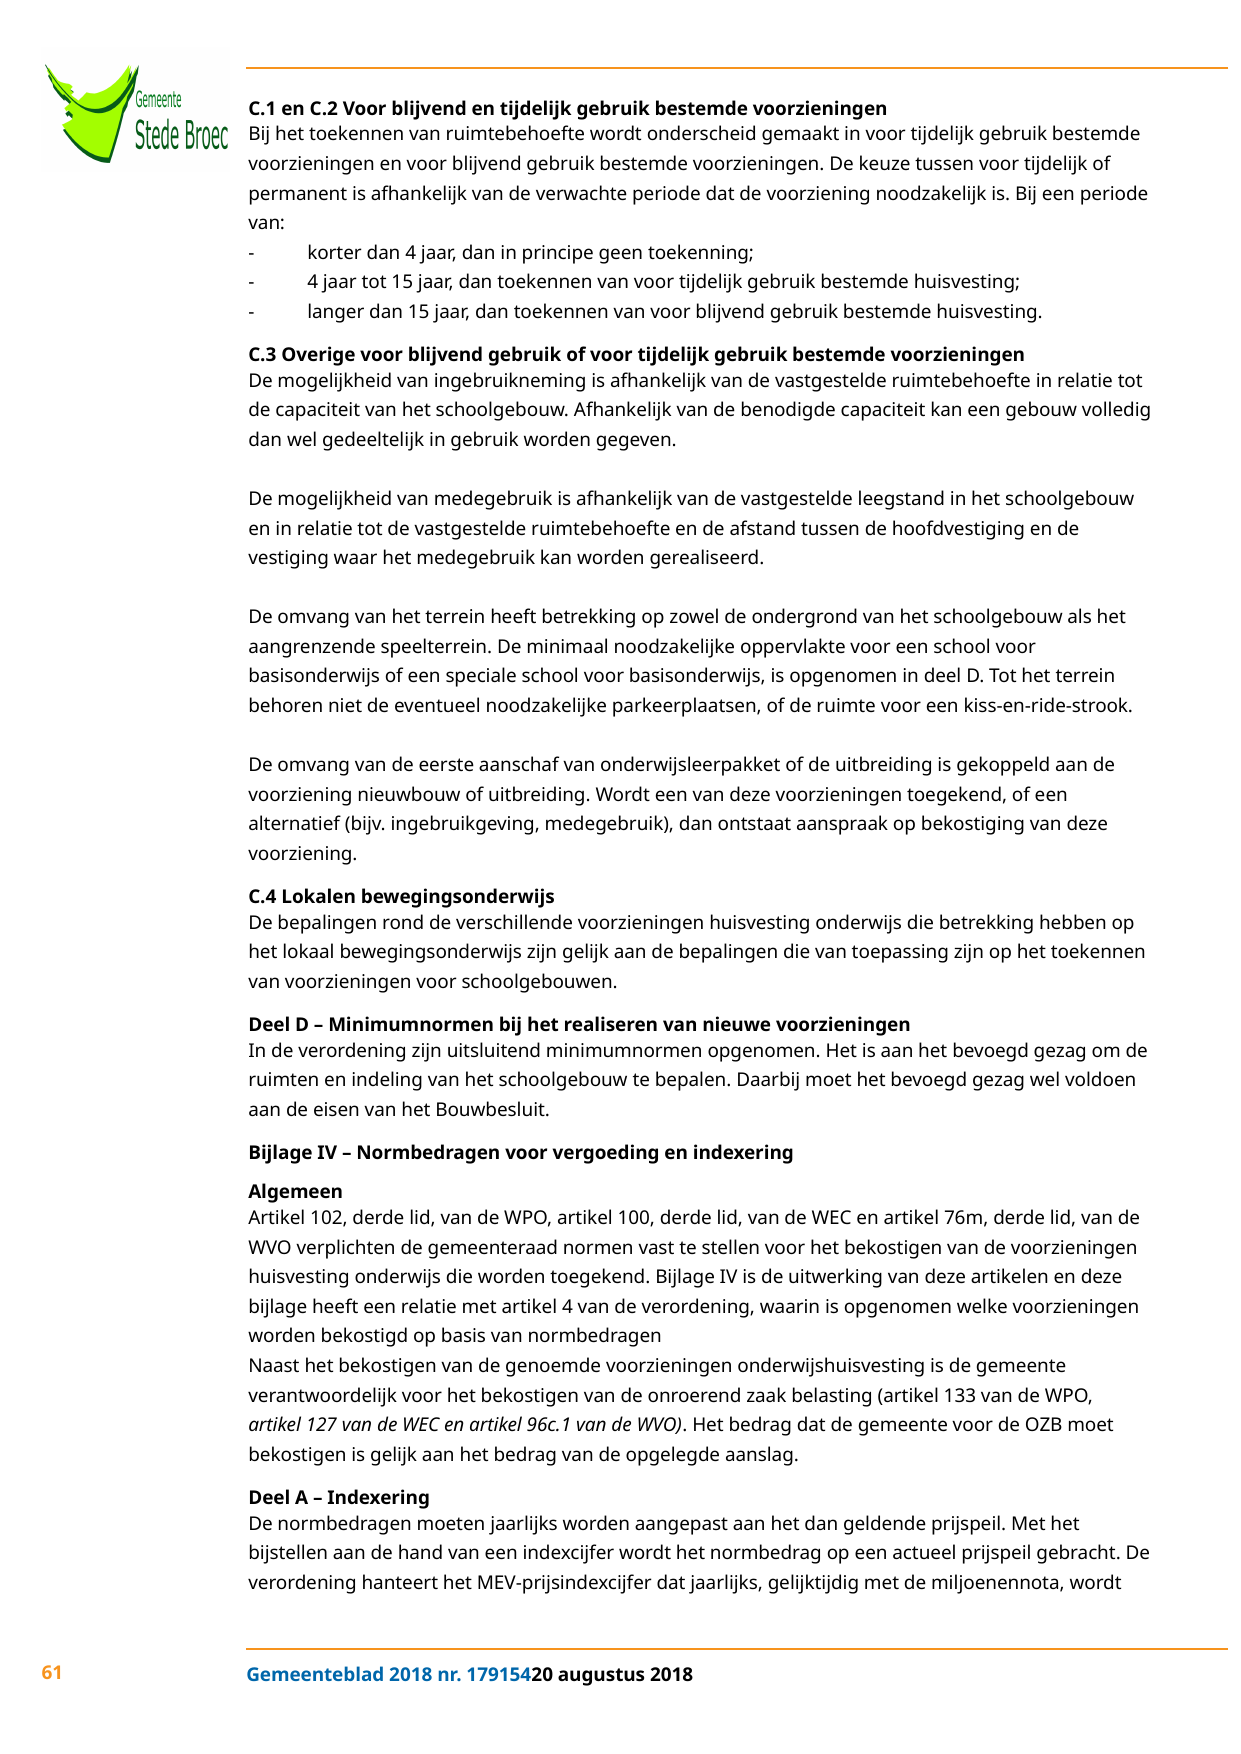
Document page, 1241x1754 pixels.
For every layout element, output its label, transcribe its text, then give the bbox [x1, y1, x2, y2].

list korter dan 4 jaar, dan in principe geen toekenning; [248, 239, 1152, 264]
text C.3 Overige voor blijvend gebruik of voor tijdelijk gebruik bestemde voorzieningen [248, 341, 1152, 367]
text De bepalingen rond de verschillende voorzieningen huisvesting onderwijs die betrekking hebben op het lokaal bewegingsonderwijs zijn gelijk aan de bepalingen die van toepassing zijn op het toekennen van voorzieningen voor schoolgebouwen. [248, 909, 1152, 994]
text De omvang van het terrein heeft betrekking op zowel de ondergrond van het schoolgebouw als het aangrenzende speelterrein. De minimaal noodzakelijke oppervlakte voor een school voor basisonderwijs of een speciale school voor basisonderwijs, is opgenomen in deel D. Tot het terrein behoren niet de eventueel noodzakelijke parkeerplaatsen, of de ruimte voor een kiss-en-ride-strook. [248, 603, 1152, 718]
text De omvang van de eerste aanschaf van onderwijsleerpakket of de uitbreiding is gekoppeld aan de voorziening nieuwbouw of uitbreiding. Wordt een van deze voorzieningen toegekend, of een alternatief (bijv. ingebruikgeving, medegebruik), dan ontstaat aanspraak op bekostiging van deze voorziening. [248, 751, 1152, 866]
text Bijlage IV – Normbedragen voor vergoeding en indexering [248, 1139, 1152, 1165]
text De mogelijkheid van ingebruikneming is afhankelijk van de vastgestelde ruimtebehoefte in relatie tot de capaciteit van het schoolgebouw. Afhankelijk van de benodigde capaciteit kan een gebouw volledig dan wel gedeeltelijk in gebruik worden gegeven. [248, 367, 1152, 452]
text De mogelijkheid van medegebruik is afhankelijk van de vastgestelde leegstand in het schoolgebouw en in relatie tot de vastgestelde ruimtebehoefte en de afstand tussen de hoofdvestiging en de vestiging waar het medegebruik kan worden gerealiseerd. [248, 485, 1152, 570]
text Bij het toekennen van ruimtebehoefte wordt onderscheid gemaakt in voor tijdelijk gebruik bestemde voorzieningen en voor blijvend gebruik bestemde voorzieningen. De keuze tussen voor tijdelijk of permanent is afhankelijk van de verwachte periode dat de voorziening noodzakelijk is. Bij een periode van: [248, 121, 1152, 235]
text Algemeen [248, 1179, 1152, 1204]
list langer dan 15 jaar, dan toekennen van voor blijvend gebruik bestemde huisvesting. [248, 298, 1152, 324]
text Artikel 102, derde lid, van de WPO, artikel 100, derde lid, van de WEC en artikel 76m, derde lid, van de WVO verplichten de gemeenteraad normen vast te stellen voor het bekostigen van de voorzieningen huisvesting onderwijs die worden toegekend. Bijlage IV is de uitwerking van deze artikelen en deze bijlage heeft een relatie met artikel 4 van de verordening, waarin is opgenomen welke voorzieningen worden bekostigd op basis van normbedragen [248, 1204, 1152, 1348]
text Naast het bekostigen van de genoemde voorzieningen onderwijshuisvesting is de gemeente verantwoordelijk voor het bekostigen van de onroerend zaak belasting (artikel 133 van de WPO, artikel 127 van de WEC en artikel 96c.1 van de WVO). Het bedrag dat de gemeente voor de OZB moet bekostigen is gelijk aan het bedrag van de opgelegde aanslag. [248, 1352, 1152, 1467]
text Deel D – Minimumnormen bij het realiseren van nieuwe voorzieningen [248, 1011, 1152, 1037]
text Deel A – Indexering [248, 1484, 1152, 1510]
text C.4 Lokalen bewegingsonderwijs [248, 883, 1152, 909]
list 4 jaar tot 15 jaar, dan toekennen van voor tijdelijk gebruik bestemde huisvesting; [248, 268, 1152, 294]
picture [41, 47, 231, 172]
text In de verordening zijn uitsluitend minimumnormen opgenomen. Het is aan het bevoegd gezag om de ruimten en indeling van het schoolgebouw te bepalen. Daarbij moet het bevoegd gezag wel voldoen aan de eisen van het Bouwbesluit. [248, 1037, 1152, 1122]
text De normbedragen moeten jaarlijks worden aangepast aan het dan geldende prijspeil. Met het bijstellen aan de hand van een indexcijfer wordt het normbedrag op een actueel prijspeil gebracht. De verordening hanteert het MEV-prijsindexcijfer dat jaarlijks, gelijktijdig met de miljoenennota, wordt [248, 1510, 1152, 1595]
text C.1 en C.2 Voor blijvend en tijdelijk gebruik bestemde voorzieningen [248, 95, 1152, 121]
